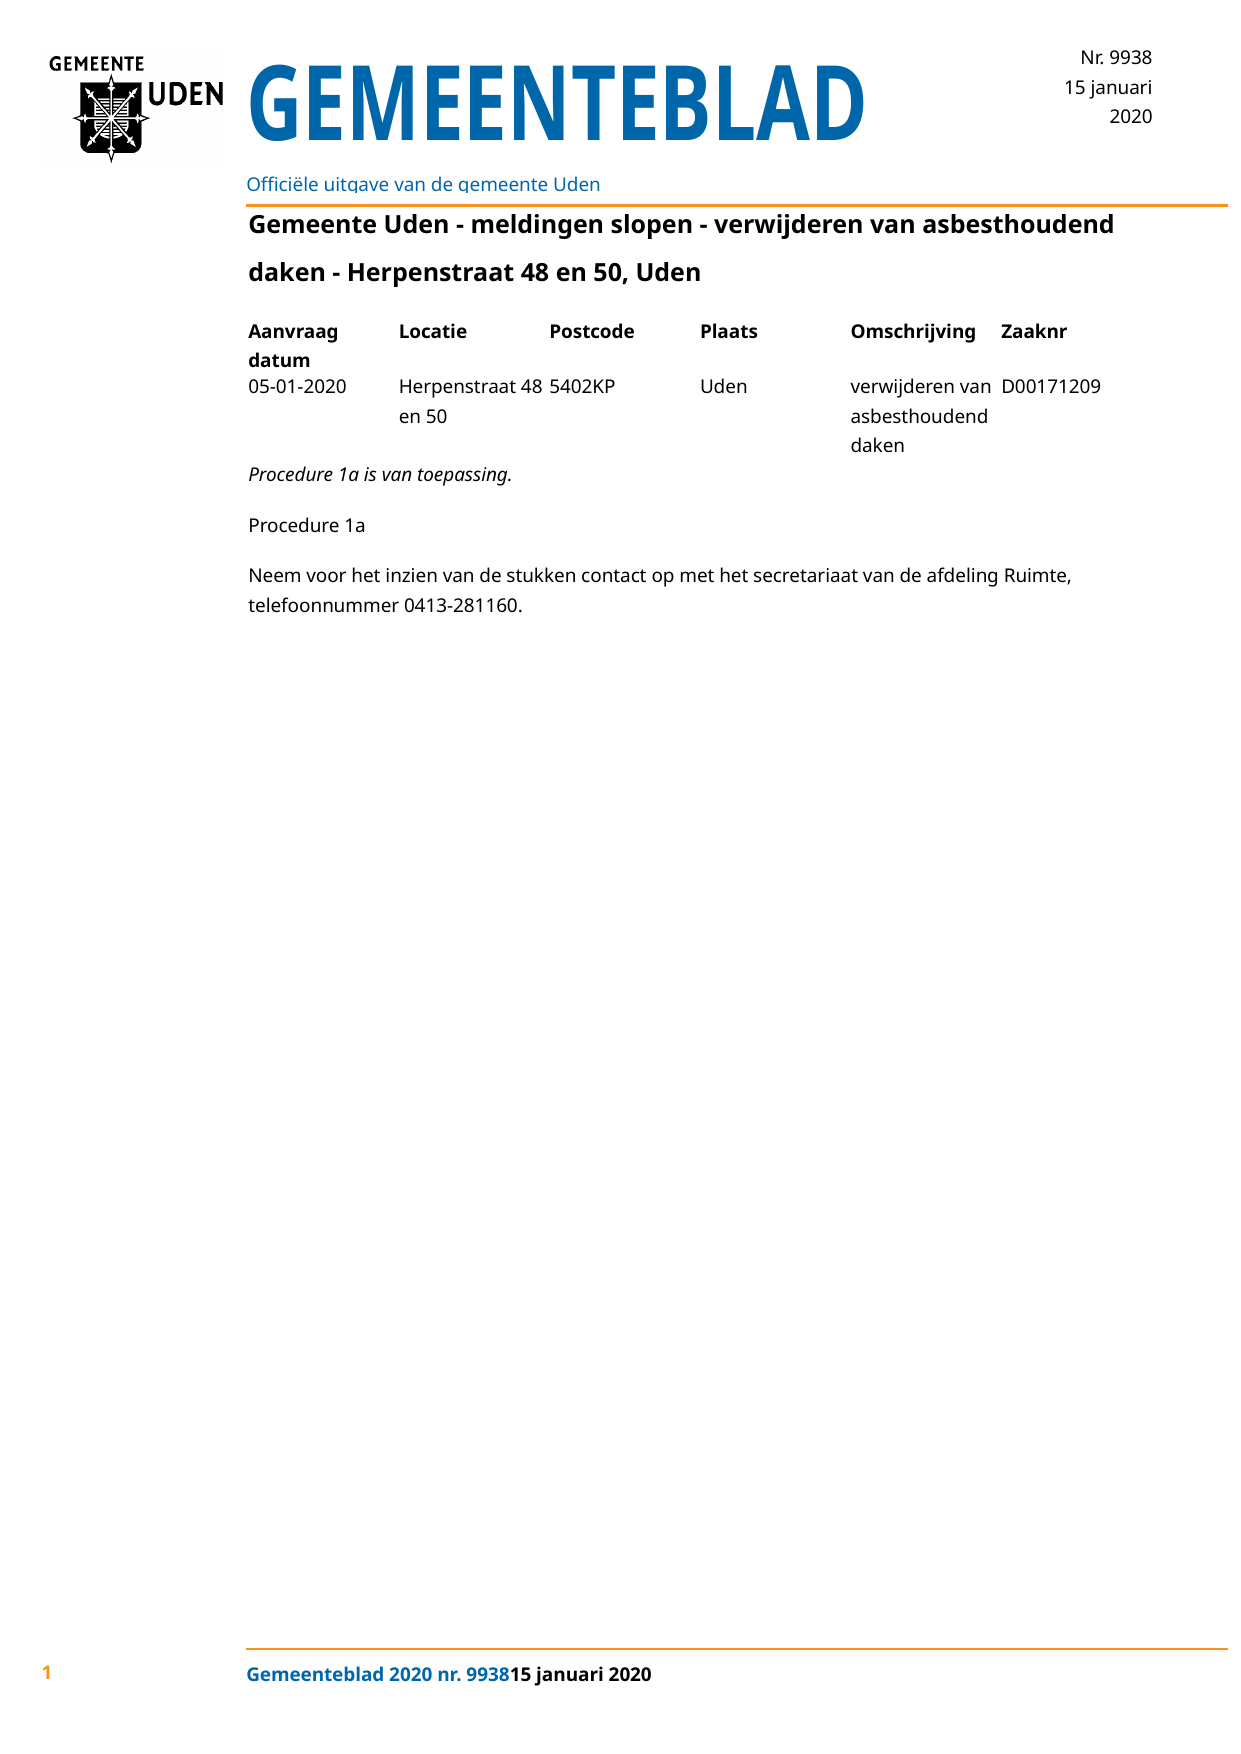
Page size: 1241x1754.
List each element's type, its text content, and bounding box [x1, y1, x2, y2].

table_header Aanvraag datum [248, 318, 398, 373]
table_header Zaaknr [1001, 318, 1152, 373]
picture [41, 47, 231, 172]
text Procedure 1a [248, 512, 1152, 538]
table_cell 05-01-2020 [248, 373, 398, 458]
table_cell verwijderen van asbesthoudend daken [850, 373, 1001, 458]
text Neem voor het inzien van de stukken contact op met het secretariaat van de afdeling Ruimte, telefoonnummer 0413-281160. [248, 562, 1152, 618]
table_header Postcode [549, 318, 700, 373]
table_header Plaats [700, 318, 850, 373]
table_cell 5402KP [549, 373, 700, 458]
text Gemeente Uden - meldingen slopen - verwijderen van asbesthoudend daken - Herpenstraat 48 en 50, Uden [248, 207, 1152, 288]
table_header Locatie [399, 318, 549, 373]
table_cell Uden [700, 373, 850, 458]
table_header Omschrijving [850, 318, 1001, 373]
text Procedure 1a is van toepassing. [248, 461, 1152, 487]
table_cell Herpenstraat 48 en 50 [399, 373, 549, 458]
table_cell D00171209 [1001, 373, 1152, 458]
